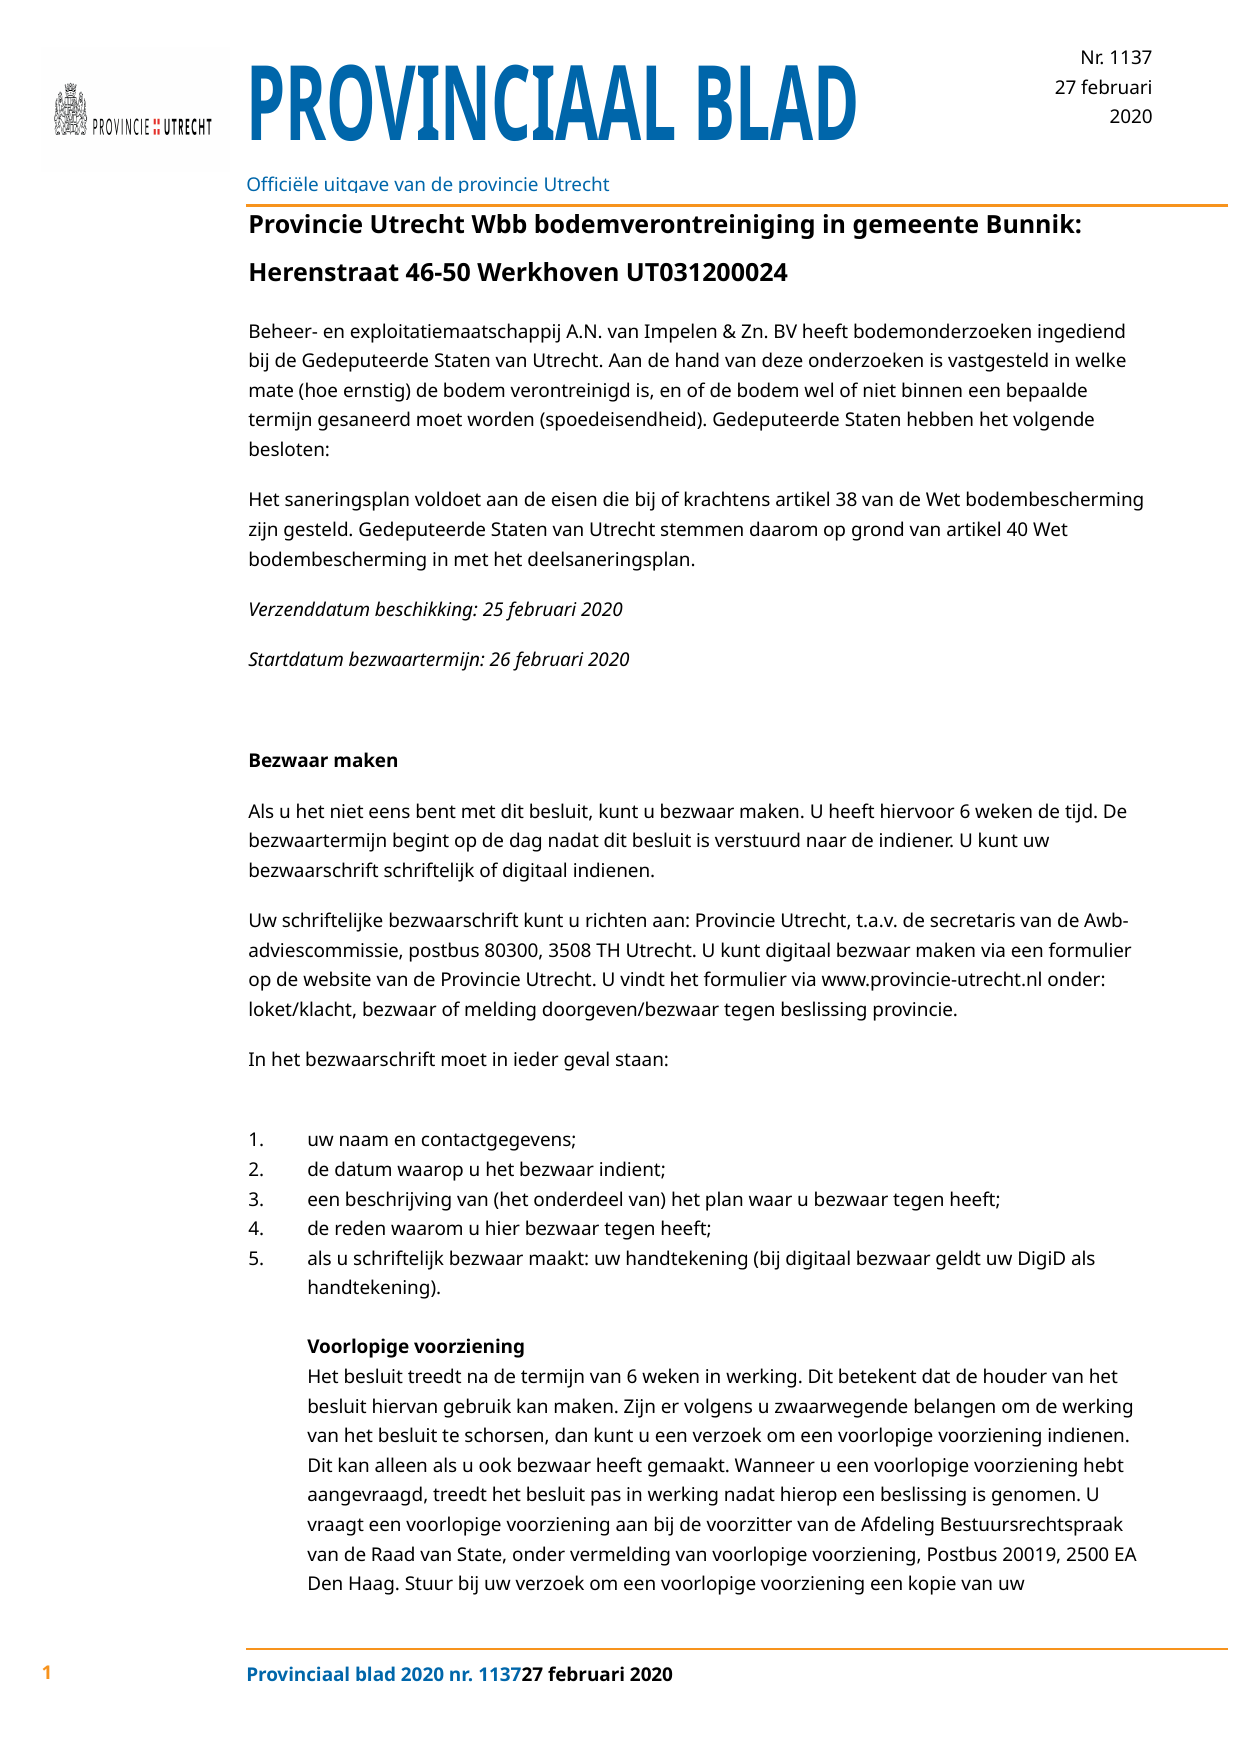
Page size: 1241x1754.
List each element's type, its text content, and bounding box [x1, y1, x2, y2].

text Uw schriftelijke bezwaarschrift kunt u richten aan: Provincie Utrecht, t.a.v. de secretaris van de Awb-adviescommissie, postbus 80300, 3508 TH Utrecht. U kunt digitaal bezwaar maken via een formulier op de website van de Provincie Utrecht. U vindt het formulier via www.provincie-utrecht.nl onder: loket/klacht, bezwaar of melding doorgeven/bezwaar tegen beslissing provincie. [248, 907, 1152, 1022]
list de reden waarom u hier bezwaar tegen heeft; [248, 1215, 1152, 1241]
text Startdatum bezwaartermijn: 26 februari 2020 [248, 647, 1152, 672]
text Als u het niet eens bent met dit besluit, kunt u bezwaar maken. U heeft hiervoor 6 weken de tijd. De bezwaartermijn begint op de dag nadat dit besluit is verstuurd naar de indiener. U kunt uw bezwaarschrift schriftelijk of digitaal indienen. [248, 798, 1152, 883]
list de datum waarop u het bezwaar indient; [248, 1156, 1152, 1182]
text Beheer- en exploitatiemaatschappij A.N. van Impelen & Zn. BV heeft bodemonderzoeken ingediend bij de Gedeputeerde Staten van Utrecht. Aan de hand van deze onderzoeken is vastgesteld in welke mate (hoe ernstig) de bodem verontreinigd is, en of de bodem wel of niet binnen een bepaalde termijn gesaneerd moet worden (spoedeisendheid). Gedeputeerde Staten hebben het volgende besloten: [248, 318, 1152, 462]
list uw naam en contactgegevens; [248, 1127, 1152, 1152]
text Provincie Utrecht Wbb bodemverontreiniging in gemeente Bunnik: Herenstraat 46-50 Werkhoven UT031200024 [248, 207, 1152, 288]
text In het bezwaarschrift moet in ieder geval staan: [248, 1047, 1152, 1072]
list Voorlopige voorziening [248, 1334, 1152, 1359]
list een beschrijving van (het onderdeel van) het plan waar u bezwaar tegen heeft; [248, 1186, 1152, 1212]
list Het besluit treedt na de termijn van 6 weken in werking. Dit betekent dat de houder van het besluit hiervan gebruik kan maken. Zijn er volgens u zwaarwegende belangen om de werking van het besluit te schorsen, dan kunt u een verzoek om een voorlopige voorziening indienen. Dit kan alleen als u ook bezwaar heeft gemaakt. Wanneer u een voorlopige voorziening hebt aangevraagd, treedt het besluit pas in werking nadat hierop een beslissing is genomen. U vraagt een voorlopige voorziening aan bij de voorzitter van de Afdeling Bestuursrechtspraak van de Raad van State, onder vermelding van voorlopige voorziening, Postbus 20019, 2500 EA Den Haag. Stuur bij uw verzoek om een voorlopige voorziening een kopie van uw [248, 1363, 1152, 1596]
text Verzenddatum beschikking: 25 februari 2020 [248, 596, 1152, 622]
picture [41, 47, 231, 172]
list als u schriftelijk bezwaar maakt: uw handtekening (bij digitaal bezwaar geldt uw DigiD als handtekening). [248, 1245, 1152, 1300]
text Bezwaar maken [248, 747, 1152, 773]
text Het saneringsplan voldoet aan de eisen die bij of krachtens artikel 38 van de Wet bodembescherming zijn gesteld. Gedeputeerde Staten van Utrecht stemmen daarom op grond van artikel 40 Wet bodembescherming in met het deelsaneringsplan. [248, 487, 1152, 572]
